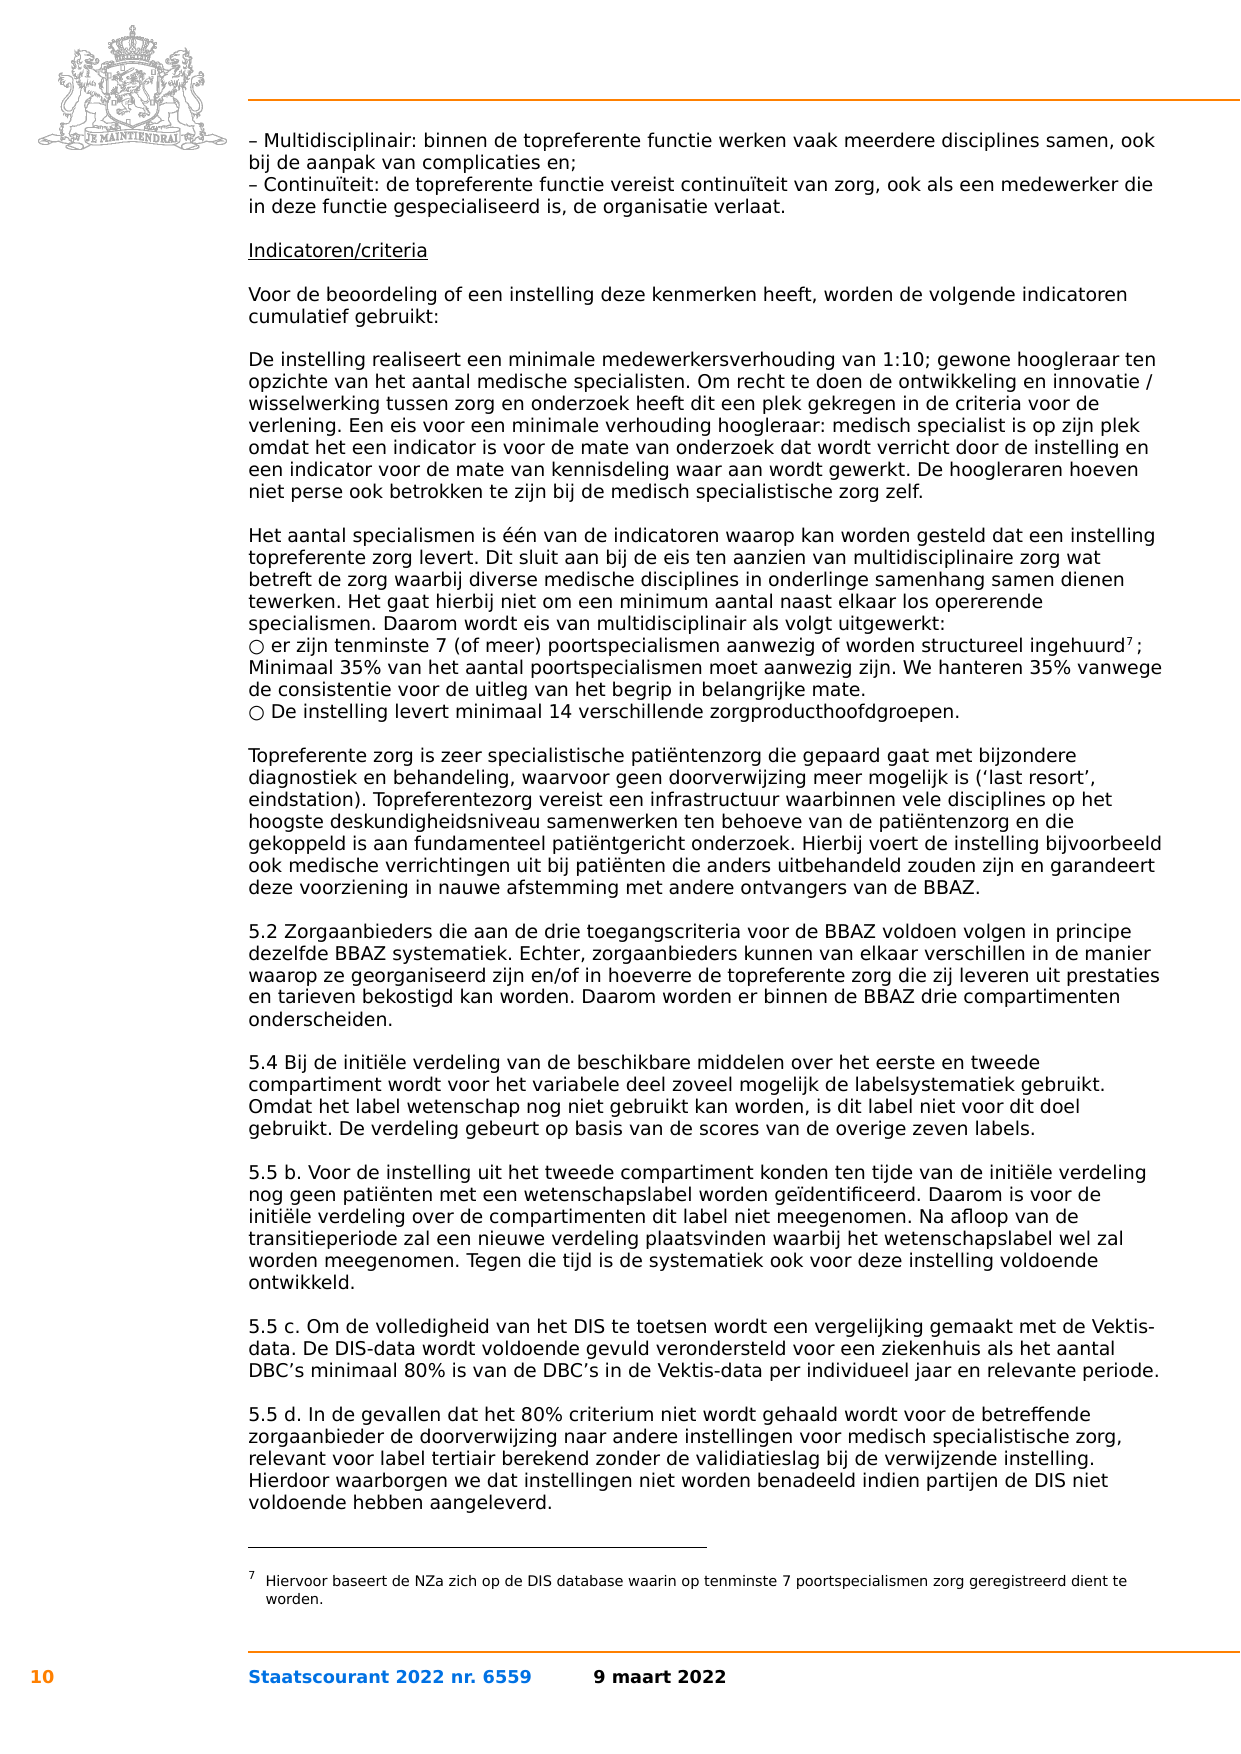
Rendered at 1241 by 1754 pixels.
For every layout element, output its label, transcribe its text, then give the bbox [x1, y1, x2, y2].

text – Multidisciplinair: binnen de topreferente functie werken vaak meerdere disciplines samen, ook bij de aanpak van complicaties en; [248, 130, 1163, 174]
text Het aantal specialismen is één van de indicatoren waarop kan worden gesteld dat een instelling topreferente zorg levert. Dit sluit aan bij de eis ten aanzien van multidisciplinaire zorg wat betreft de zorg waarbij diverse medische disciplines in onderlinge samenhang samen dienen tewerken. Het gaat hierbij niet om een minimum aantal naast elkaar los opererende specialismen. Daarom wordt eis van multidisciplinair als volgt uitgewerkt: [248, 525, 1163, 635]
text 5.5 d. In de gevallen dat het 80% criterium niet wordt gehaald wordt voor de betreffende zorgaanbieder de doorverwijzing naar andere instellingen voor medisch specialistische zorg, relevant voor label tertiair berekend zonder de validiatieslag bij de verwijzende instelling. Hierdoor waarborgen we dat instellingen niet worden benadeeld indien partijen de DIS niet voldoende hebben aangeleverd. [248, 1404, 1163, 1513]
subtitle Indicatoren/criteria [248, 240, 1163, 262]
text Hiervoor baseert de NZa zich op de DIS database waarin op tenminste 7 poortspecialismen zorg geregistreerd dient te worden. [248, 1569, 1163, 1608]
text 5.4 Bij de initiële verdeling van de beschikbare middelen over het eerste en tweede compartiment wordt voor het variabele deel zoveel mogelijk de labelsystematiek gebruikt. Omdat het label wetenschap nog niet gebruikt kan worden, is dit label niet voor dit doel gebruikt. De verdeling gebeurt op basis van de scores van de overige zeven labels. [248, 1052, 1163, 1140]
text ○ De instelling levert minimaal 14 verschillende zorgproducthoofdgroepen. [248, 701, 1163, 723]
text – Continuïteit: de topreferente functie vereist continuïteit van zorg, ook als een medewerker die in deze functie gespecialiseerd is, de organisatie verlaat. [248, 174, 1163, 218]
text 5.5 b. Voor de instelling uit het tweede compartiment konden ten tijde van de initiële verdeling nog geen patiënten met een wetenschapslabel worden geïdentificeerd. Daarom is voor de initiële verdeling over de compartimenten dit label niet meegenomen. Na afloop van de transitieperiode zal een nieuwe verdeling plaatsvinden waarbij het wetenschapslabel wel zal worden meegenomen. Tegen die tijd is de systematiek ook voor deze instelling voldoende ontwikkeld. [248, 1162, 1163, 1294]
text 5.5 c. Om de volledigheid van het DIS te toetsen wordt een vergelijking gemaakt met de Vektis-data. De DIS-data wordt voldoende gevuld verondersteld voor een ziekenhuis als het aantal DBC’s minimaal 80% is van de DBC’s in de Vektis-data per individueel jaar en relevante periode. [248, 1316, 1163, 1382]
text Topreferente zorg is zeer specialistische patiëntenzorg die gepaard gaat met bijzondere diagnostiek en behandeling, waarvoor geen doorverwijzing meer mogelijk is (‘last resort’, eindstation). Topreferentezorg vereist een infrastructuur waarbinnen vele disciplines op het hoogste deskundigheidsniveau samenwerken ten behoeve van de patiëntenzorg en die gekoppeld is aan fundamenteel patiëntgericht onderzoek. Hierbij voert de instelling bijvoorbeeld ook medische verrichtingen uit bij patiënten die anders uitbehandeld zouden zijn en garandeert deze voorziening in nauwe afstemming met andere ontvangers van de BBAZ. [248, 745, 1163, 899]
text De instelling realiseert een minimale medewerkersverhouding van 1:10; gewone hoogleraar ten opzichte van het aantal medische specialisten. Om recht te doen de ontwikkeling en innovatie / wisselwerking tussen zorg en onderzoek heeft dit een plek gekregen in de criteria voor de verlening. Een eis voor een minimale verhouding hoogleraar: medisch specialist is op zijn plek omdat het een indicator is voor de mate van onderzoek dat wordt verricht door de instelling en een indicator voor de mate van kennisdeling waar aan wordt gewerkt. De hoogleraren hoeven niet perse ook betrokken te zijn bij de medisch specialistische zorg zelf. [248, 349, 1163, 503]
picture [38, 25, 227, 150]
text 5.2 Zorgaanbieders die aan de drie toegangscriteria voor de BBAZ voldoen volgen in principe dezelfde BBAZ systematiek. Echter, zorgaanbieders kunnen van elkaar verschillen in de manier waarop ze georganiseerd zijn en/of in hoeverre de topreferente zorg die zij leveren uit prestaties en tarieven bekostigd kan worden. Daarom worden er binnen de BBAZ drie compartimenten onderscheiden. [248, 921, 1163, 1030]
text Voor de beoordeling of een instelling deze kenmerken heeft, worden de volgende indicatoren cumulatief gebruikt: [248, 283, 1163, 327]
text ○ er zijn tenminste 7 (of meer) poortspecialismen aanwezig of worden structureel ingehuurd; Minimaal 35% van het aantal poortspecialismen moet aanwezig zijn. We hanteren 35% vanwege de consistentie voor de uitleg van het begrip in belangrijke mate. [248, 635, 1163, 701]
